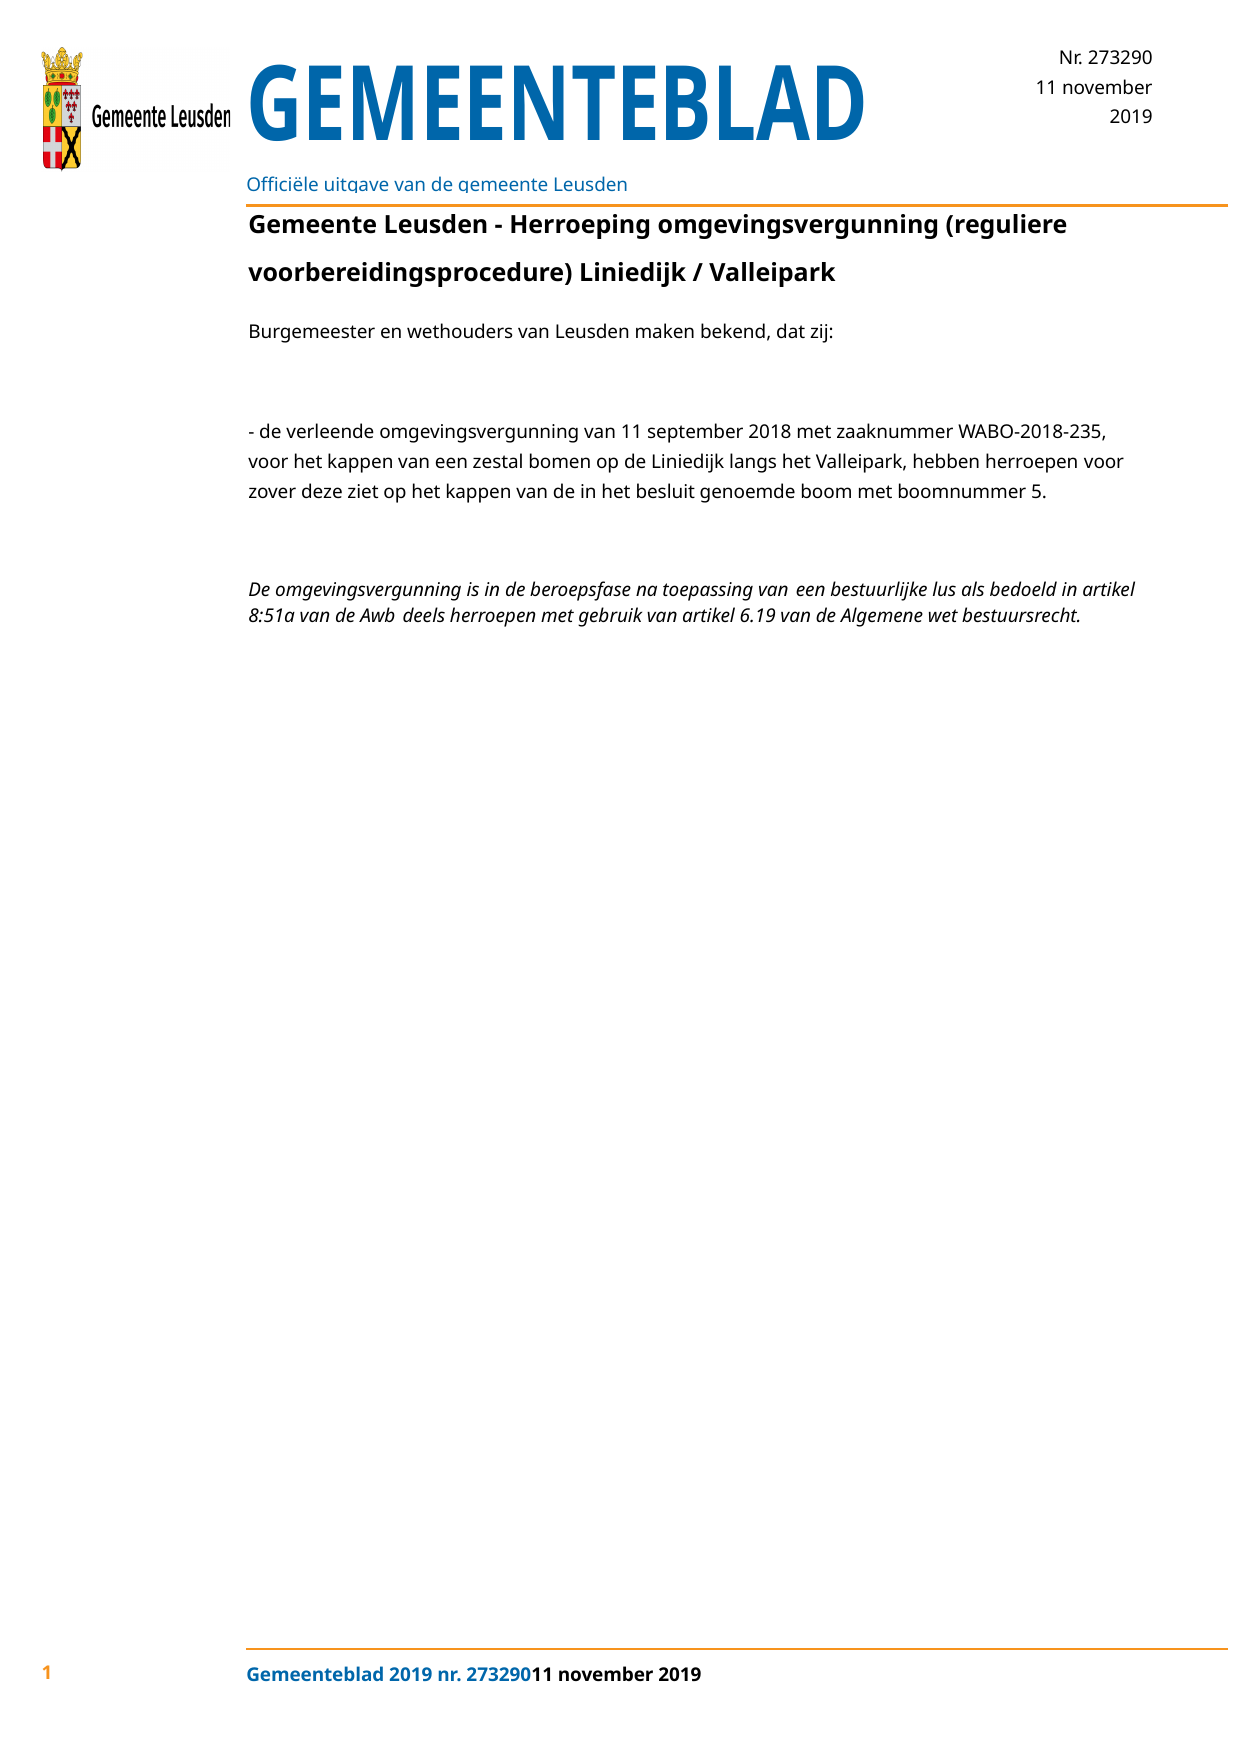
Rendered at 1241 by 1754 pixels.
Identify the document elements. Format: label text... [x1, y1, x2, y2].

text Gemeente Leusden - Herroeping omgevingsvergunning (reguliere voorbereidingsprocedure) Liniedijk / Valleipark [248, 207, 1152, 288]
text Burgemeester en wethouders van Leusden maken bekend, dat zij: [248, 318, 1152, 344]
text - de verleende omgevingsvergunning van 11 september 2018 met zaaknummer WABO-2018-235, voor het kappen van een zestal bomen op de Liniedijk langs het Valleipark, hebben herroepen voor zover deze ziet op het kappen van de in het besluit genoemde boom met boomnummer 5. [248, 419, 1152, 504]
text De omgevingsvergunning is in de beroepsfase na toepassing van een bestuurlijke lus als bedoeld in artikel 8:51a van de Awb deels herroepen met gebruik van artikel 6.19 van de Algemene wet bestuursrecht. [248, 576, 1152, 628]
picture [41, 47, 231, 172]
